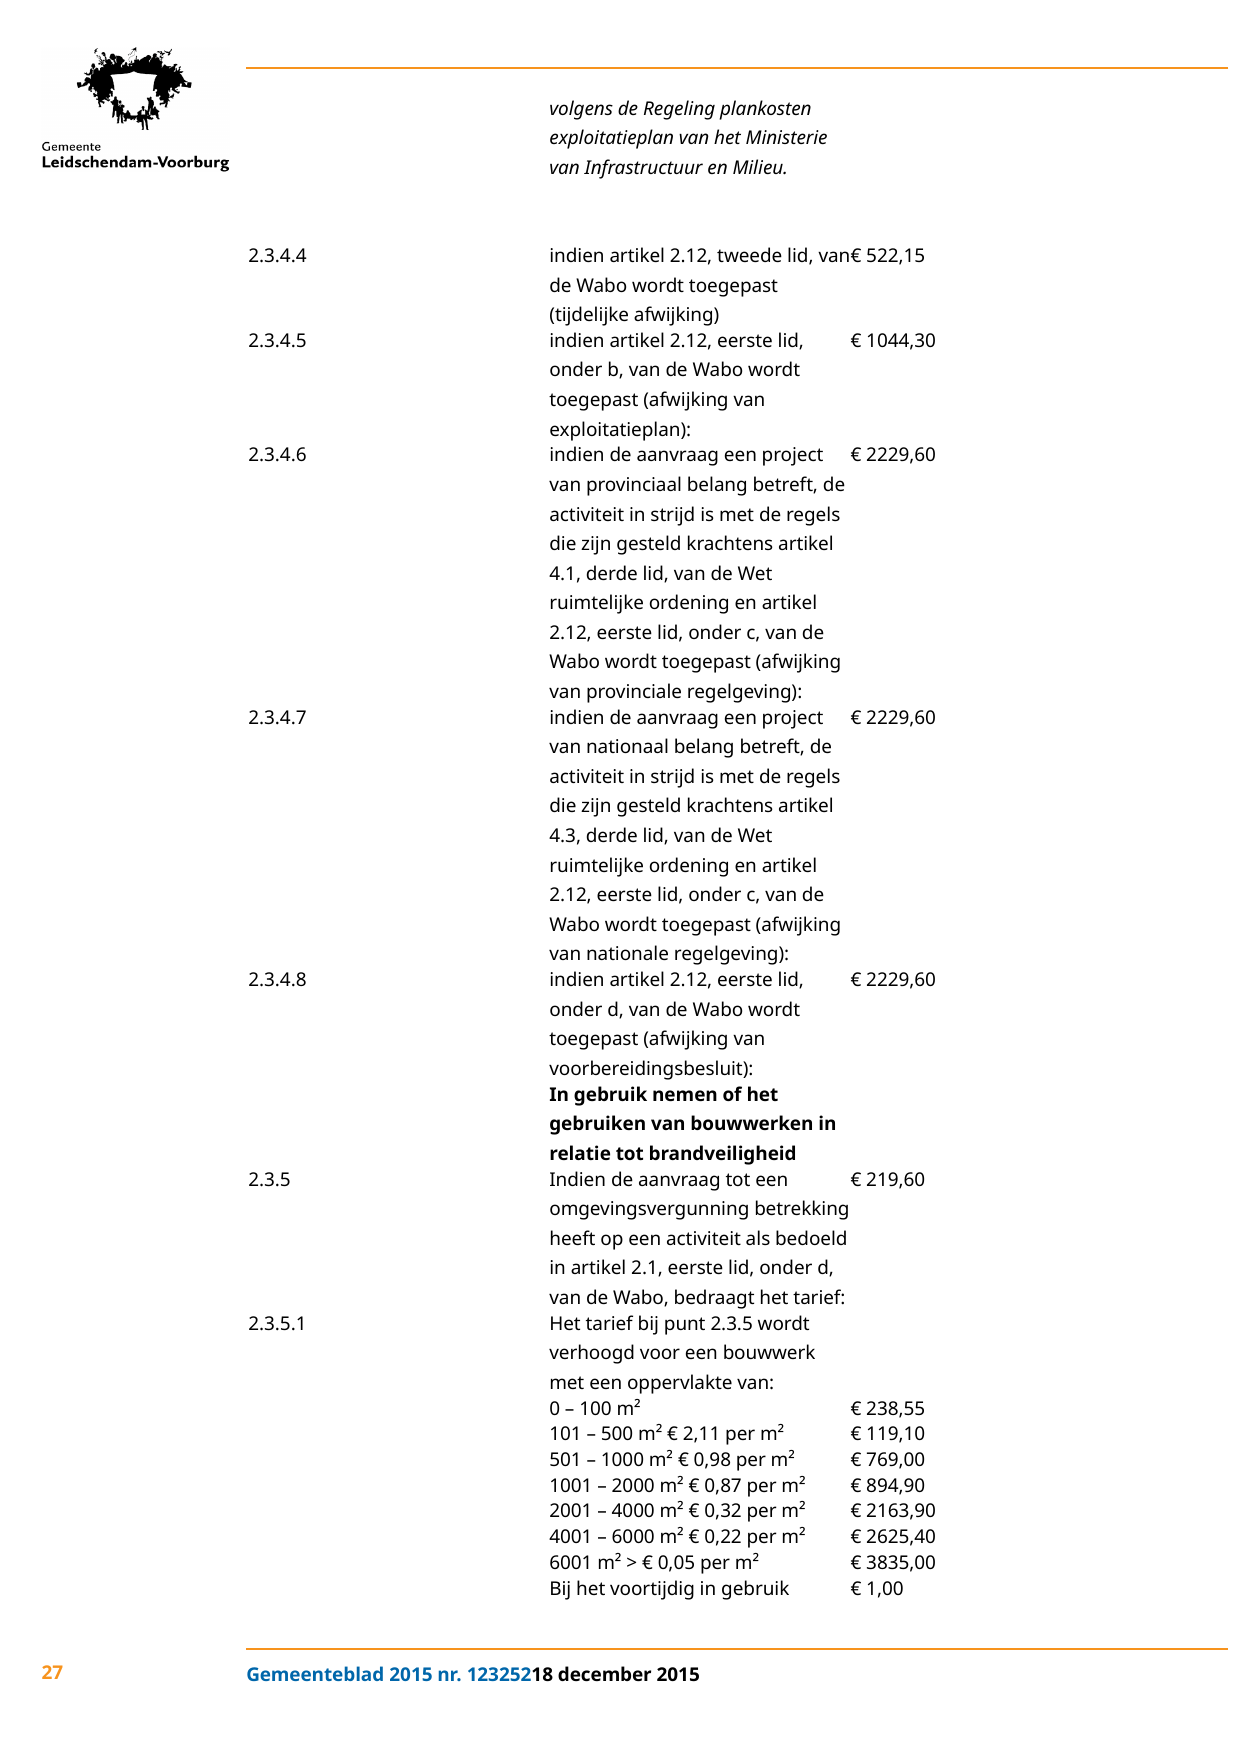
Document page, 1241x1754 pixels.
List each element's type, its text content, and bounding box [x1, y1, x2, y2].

table_cell Het tarief bij punt 2.3.5 wordt verhoogd voor een bouwwerk met een oppervlakte van: [549, 1310, 850, 1395]
table_header 2.3.4.4 [248, 242, 549, 327]
table_cell [248, 1472, 549, 1498]
table_cell Indien de aanvraag tot een omgevingsvergunning betrekking heeft op een activiteit als bedoeld in artikel 2.1, eerste lid, onder d, van de Wabo, bedraagt het tarief: [549, 1166, 850, 1310]
table_cell [248, 1420, 549, 1446]
table_cell 2.3.4.6 [248, 442, 549, 704]
table_cell [248, 1549, 549, 1575]
table_cell [248, 1446, 549, 1472]
table_cell € 2229,60 [850, 704, 1152, 966]
table_cell [850, 1081, 1152, 1166]
table_cell Bij het voortijdig in gebruik [549, 1575, 850, 1601]
table_cell € 2625,40 [850, 1523, 1152, 1549]
table_cell [248, 1523, 549, 1549]
table_cell [248, 1575, 549, 1601]
table_cell [850, 1310, 1152, 1395]
table_cell 4001 – 6000 m² € 0,22 per m² [549, 1523, 850, 1549]
table_cell 1001 – 2000 m² € 0,87 per m² [549, 1472, 850, 1498]
table_cell 2.3.4.5 [248, 327, 549, 442]
table_cell indien artikel 2.12, eerste lid, onder d, van de Wabo wordt toegepast (afwijking van voorbereidingsbesluit): [549, 966, 850, 1081]
table_cell € 119,10 [850, 1420, 1152, 1446]
table_cell [248, 1081, 549, 1166]
table_header € 522,15 [850, 242, 1152, 327]
table_cell 2.3.5 [248, 1166, 549, 1310]
table_cell 0 – 100 m² [549, 1395, 850, 1420]
table_cell [248, 1395, 549, 1420]
table_cell 2.3.4.8 [248, 966, 549, 1081]
table_cell € 2163,90 [850, 1498, 1152, 1523]
table_cell In gebruik nemen of het gebruiken van bouwwerken in relatie tot brandveiligheid [549, 1081, 850, 1166]
table_cell € 2229,60 [850, 966, 1152, 1081]
table_cell 501 – 1000 m² € 0,98 per m² [549, 1446, 850, 1472]
table_cell indien de aanvraag een project van provinciaal belang betreft, de activiteit in strijd is met de regels die zijn gesteld krachtens artikel 4.1, derde lid, van de Wet ruimtelijke ordening en artikel 2.12, eerste lid, onder c, van de Wabo wordt toegepast (afwijking van provinciale regelgeving): [549, 442, 850, 704]
table_cell indien de aanvraag een project van nationaal belang betreft, de activiteit in strijd is met de regels die zijn gesteld krachtens artikel 4.3, derde lid, van de Wet ruimtelijke ordening en artikel 2.12, eerste lid, onder c, van de Wabo wordt toegepast (afwijking van nationale regelgeving): [549, 704, 850, 966]
table_header indien artikel 2.12, tweede lid, van de Wabo wordt toegepast (tijdelijke afwijking) [549, 242, 850, 327]
table_cell volgens de Regeling plankosten exploitatieplan van het Ministerie van Infrastructuur en Milieu. [549, 95, 850, 180]
table_cell 2.3.4.7 [248, 704, 549, 966]
table_cell 101 – 500 m² € 2,11 per m² [549, 1420, 850, 1446]
table_cell € 219,60 [850, 1166, 1152, 1310]
table_cell € 238,55 [850, 1395, 1152, 1420]
table_cell 2.3.5.1 [248, 1310, 549, 1395]
table_cell € 1044,30 [850, 327, 1152, 442]
table_cell € 894,90 [850, 1472, 1152, 1498]
table_cell indien artikel 2.12, eerste lid, onder b, van de Wabo wordt toegepast (afwijking van exploitatieplan): [549, 327, 850, 442]
table_cell [850, 95, 1152, 180]
table_cell € 3835,00 [850, 1549, 1152, 1575]
table_cell € 1,00 [850, 1575, 1152, 1601]
table_cell 2001 – 4000 m² € 0,32 per m² [549, 1498, 850, 1523]
table_cell [248, 1498, 549, 1523]
table_cell € 769,00 [850, 1446, 1152, 1472]
table_cell 6001 m² > € 0,05 per m² [549, 1549, 850, 1575]
table_cell [248, 95, 549, 180]
picture [41, 47, 231, 172]
table_cell € 2229,60 [850, 442, 1152, 704]
